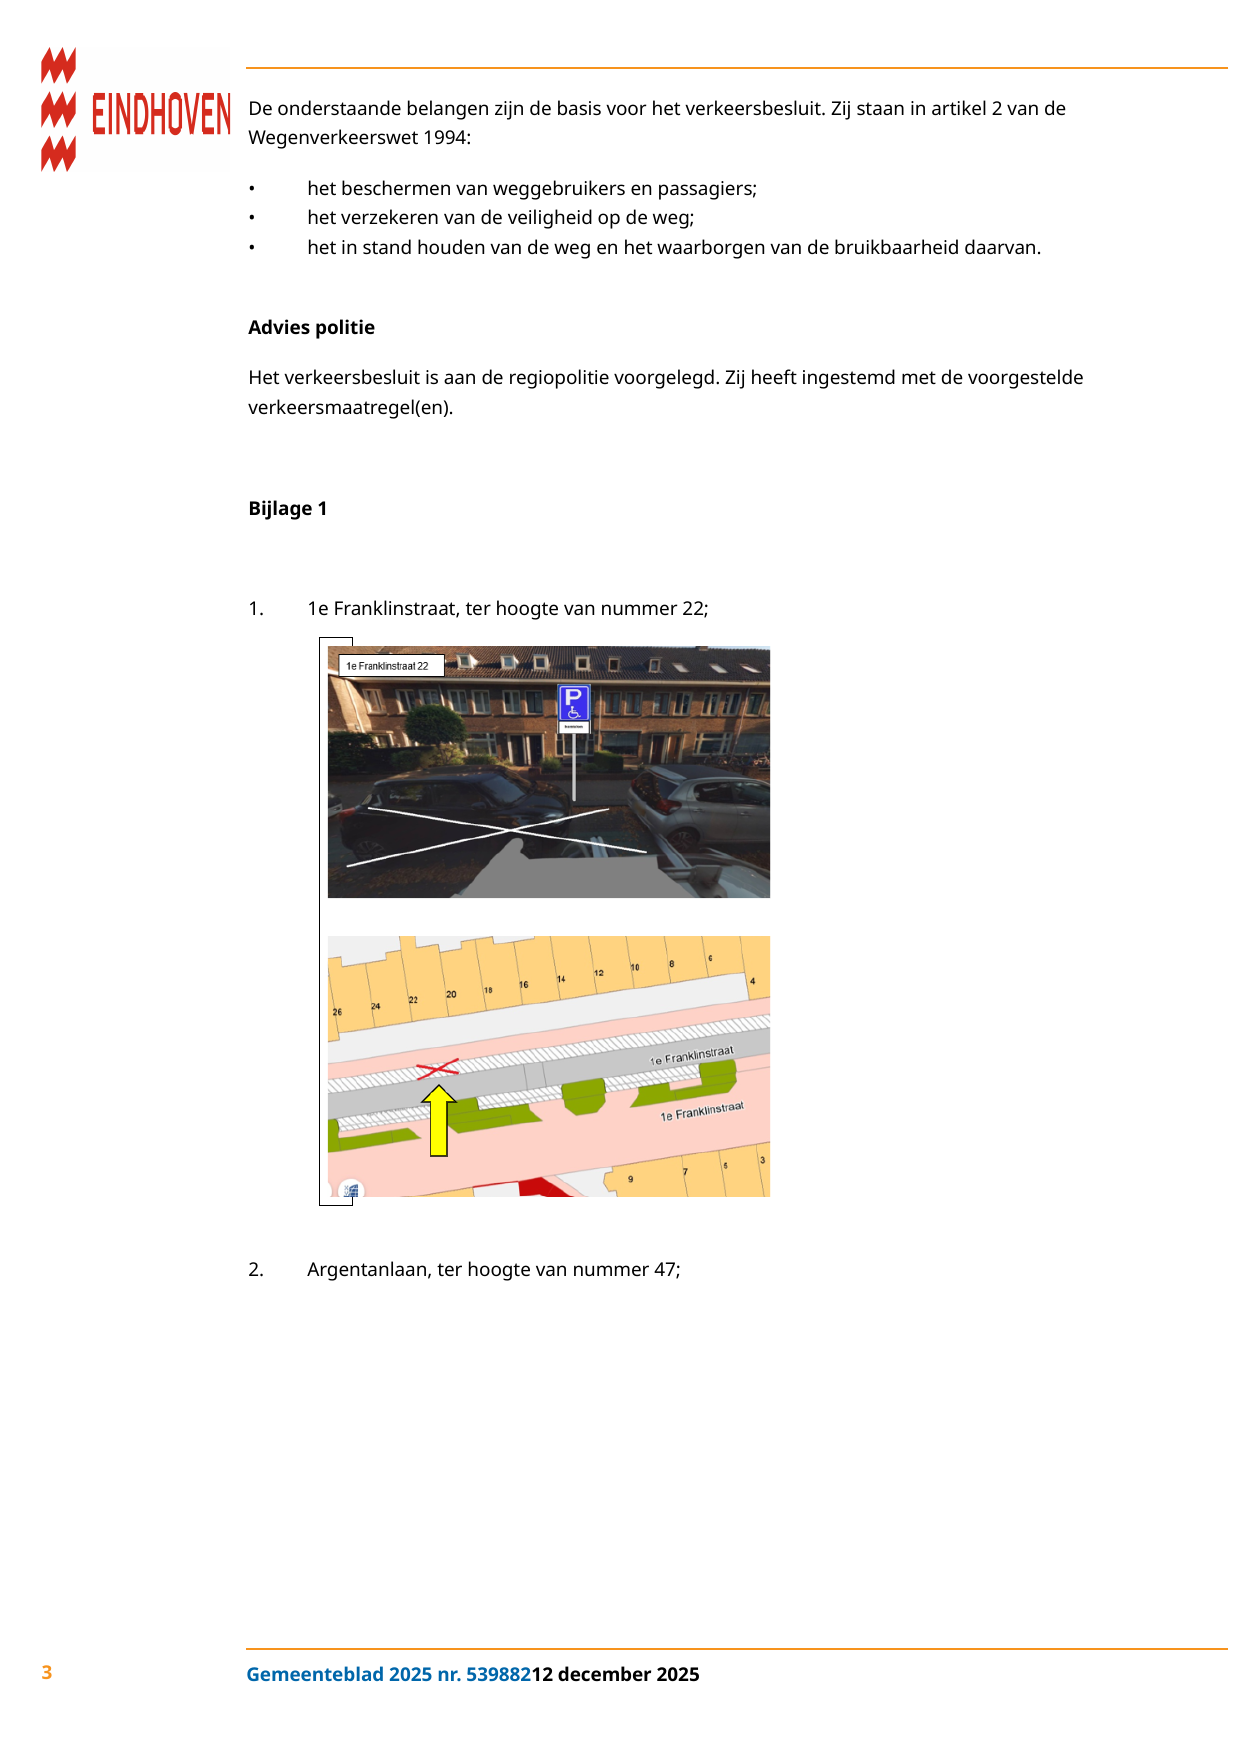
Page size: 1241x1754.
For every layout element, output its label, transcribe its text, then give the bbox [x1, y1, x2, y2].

text Bijlage 1 [248, 495, 1152, 521]
text De onderstaande belangen zijn de basis voor het verkeersbesluit. Zij staan in artikel 2 van de Wegenverkeerswet 1994: [248, 95, 1152, 150]
list het verzekeren van de veiligheid op de weg; [248, 204, 1152, 230]
list het beschermen van weggebruikers en passagiers; [248, 175, 1152, 201]
text Advies politie [248, 314, 1152, 340]
list Argentanlaan, ter hoogte van nummer 47; [248, 1256, 1152, 1282]
list het in stand houden van de weg en het waarborgen van de bruikbaarheid daarvan. [248, 234, 1152, 260]
list 1e Franklinstraat, ter hoogte van nummer 22; [248, 596, 1152, 621]
text Het verkeersbesluit is aan de regiopolitie voorgelegd. Zij heeft ingestemd met de voorgestelde verkeersmaatregel(en). [248, 364, 1152, 420]
picture [327, 646, 771, 1197]
picture [41, 47, 231, 172]
